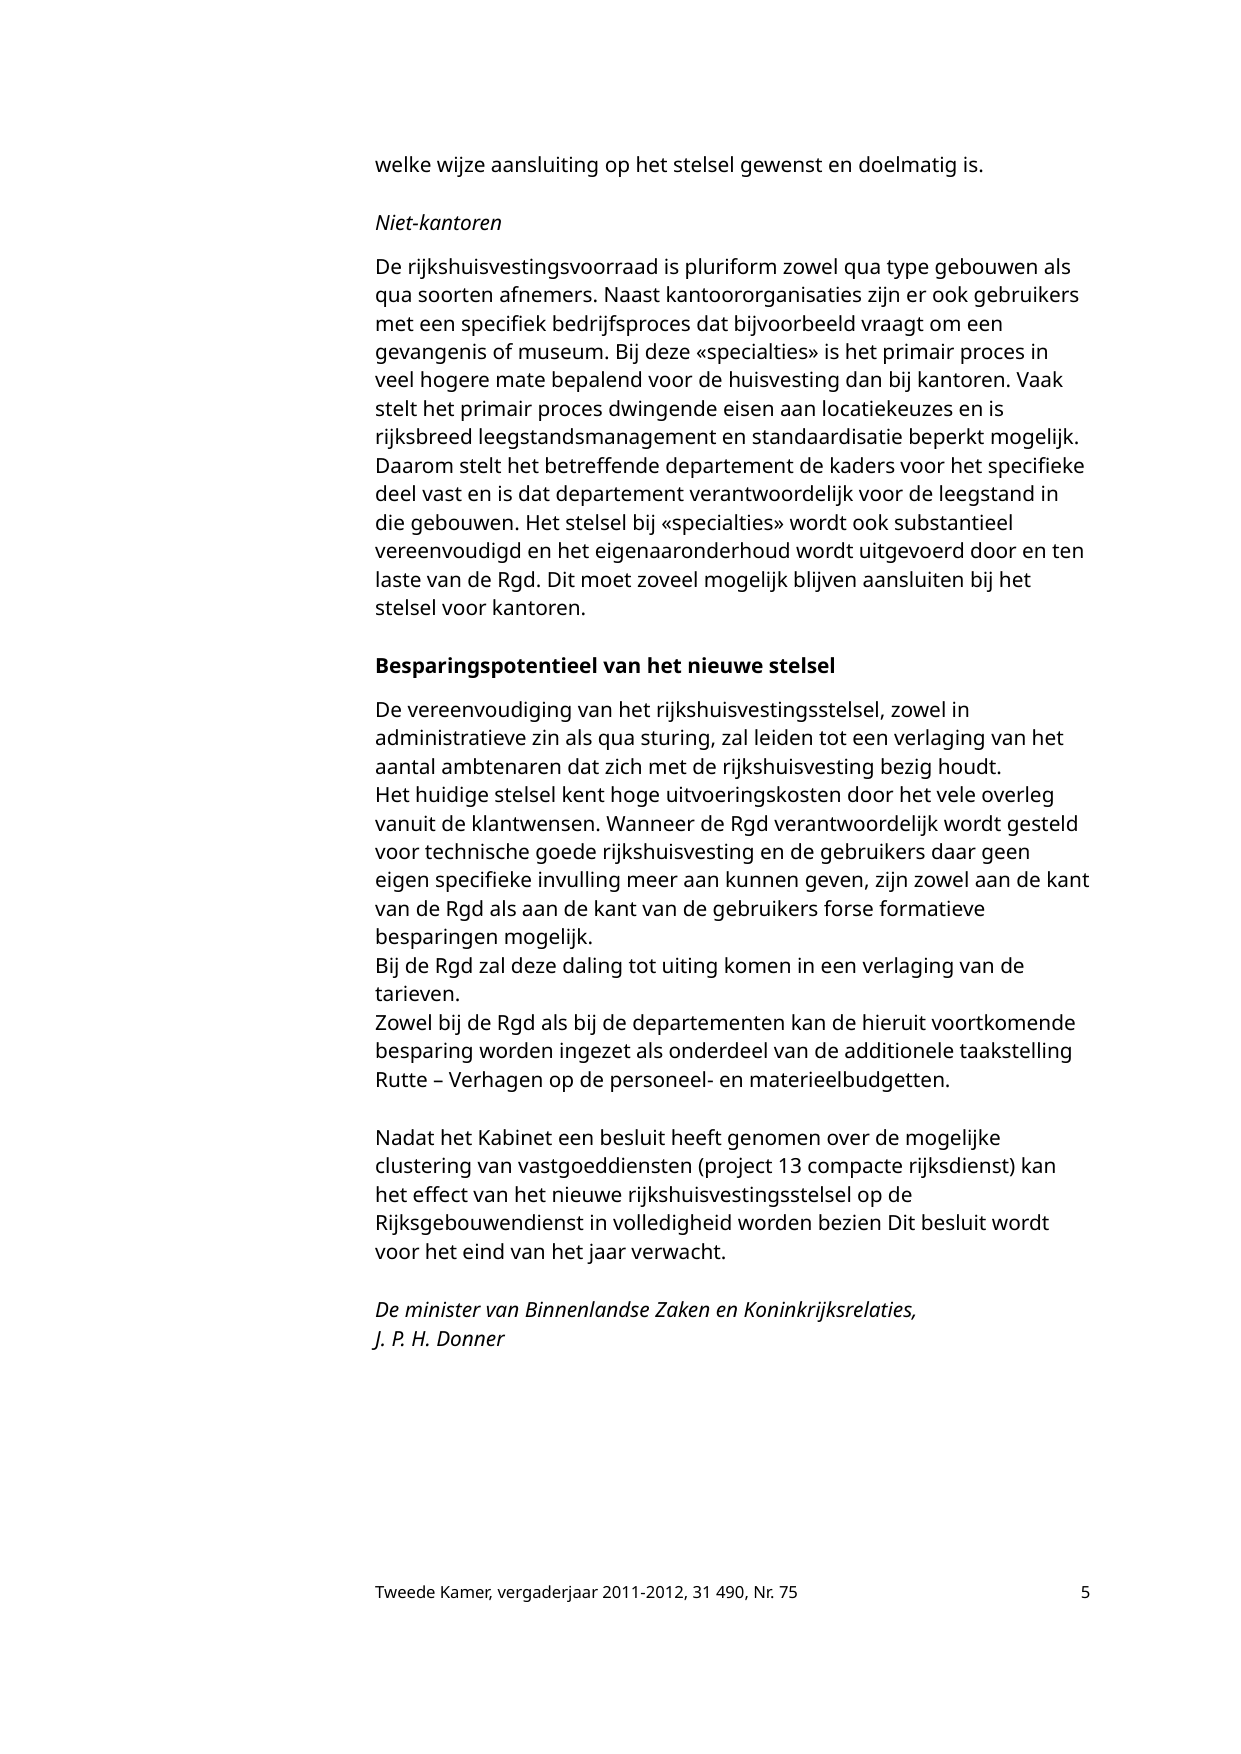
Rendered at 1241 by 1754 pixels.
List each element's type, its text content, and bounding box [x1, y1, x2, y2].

text De rijkshuisvestingsvoorraad is pluriform zowel qua type gebouwen als qua soorten afnemers. Naast kantoororganisaties zijn er ook gebruikers met een specifiek bedrijfsproces dat bijvoorbeeld vraagt om een gevangenis of museum. Bij deze «specialties» is het primair proces in veel hogere mate bepalend voor de huisvesting dan bij kantoren. Vaak stelt het primair proces dwingende eisen aan locatiekeuzes en is rijksbreed leegstandsmanagement en standaardisatie beperkt mogelijk. Daarom stelt het betreffende departement de kaders voor het specifieke deel vast en is dat departement verantwoordelijk voor de leegstand in die gebouwen. Het stelsel bij «specialties» wordt ook substantieel vereenvoudigd en het eigenaaronderhoud wordt uitgevoerd door en ten laste van de Rgd. Dit moet zoveel mogelijk blijven aansluiten bij het stelsel voor kantoren. [375, 252, 1090, 622]
text Zowel bij de Rgd als bij de departementen kan de hieruit voortkomende besparing worden ingezet als onderdeel van de additionele taakstelling Rutte – Verhagen op de personeel- en materieelbudgetten. [375, 1008, 1090, 1093]
text De vereenvoudiging van het rijkshuisvestingsstelsel, zowel in administratieve zin als qua sturing, zal leiden tot een verlaging van het aantal ambtenaren dat zich met de rijkshuisvesting bezig houdt. [375, 695, 1090, 780]
text Niet-kantoren [375, 208, 1090, 237]
text welke wijze aansluiting op het stelsel gewenst en doelmatig is. [375, 150, 1090, 178]
text Besparingspotentieel van het nieuwe stelsel [375, 652, 1090, 680]
text Het huidige stelsel kent hoge uitvoeringskosten door het vele overleg vanuit de klantwensen. Wanneer de Rgd verantwoordelijk wordt gesteld voor technische goede rijkshuisvesting en de gebruikers daar geen eigen specifieke invulling meer aan kunnen geven, zijn zowel aan de kant van de Rgd als aan de kant van de gebruikers forse formatieve besparingen mogelijk. [375, 780, 1090, 951]
text Nadat het Kabinet een besluit heeft genomen over de mogelijke clustering van vastgoeddiensten (project 13 compacte rijksdienst) kan het effect van het nieuwe rijkshuisvestingsstelsel op de Rijksgebouwendienst in volledigheid worden bezien Dit besluit wordt voor het eind van het jaar verwacht. [375, 1123, 1090, 1265]
text J. P. H. Donner [375, 1324, 1090, 1352]
text De minister van Binnenlandse Zaken en Koninkrijksrelaties, [375, 1295, 1090, 1324]
text Bij de Rgd zal deze daling tot uiting komen in een verlaging van de tarieven. [375, 951, 1090, 1008]
